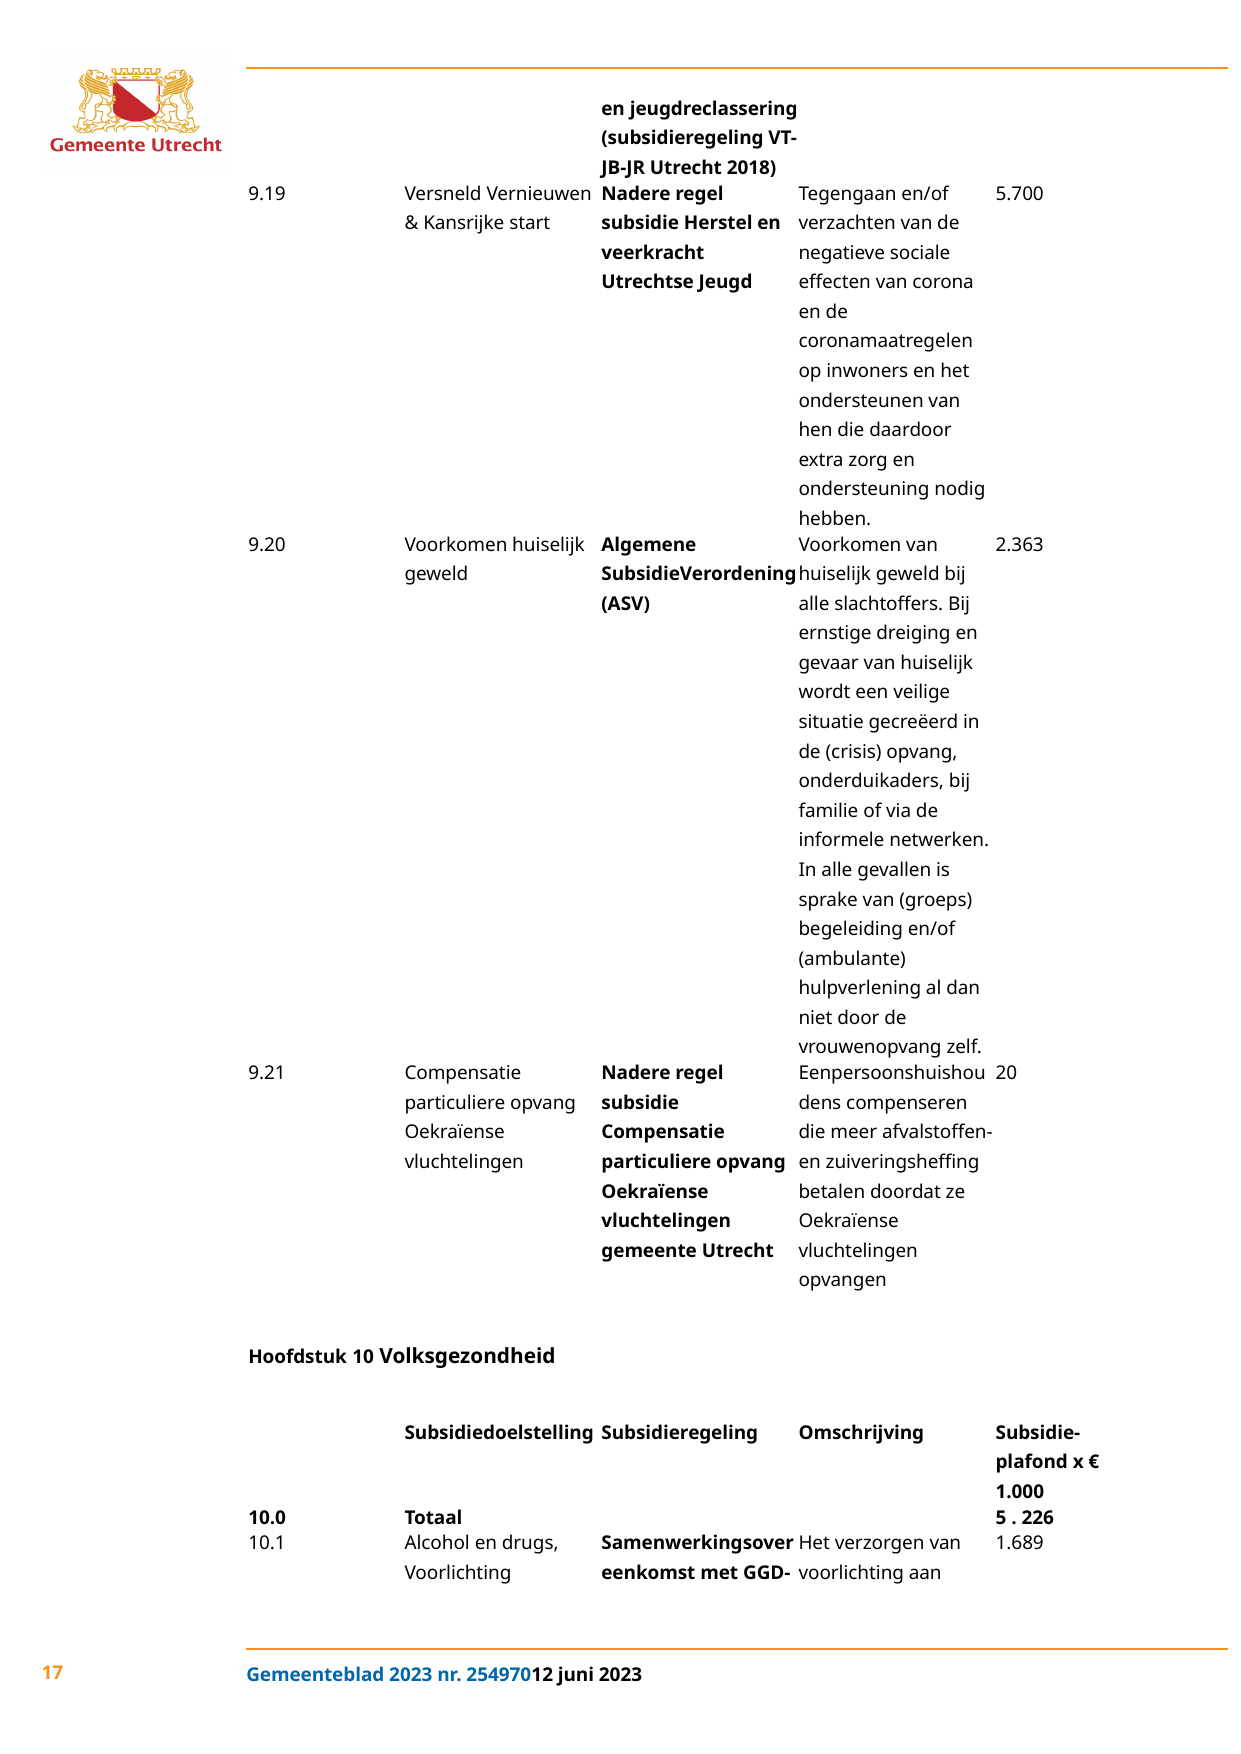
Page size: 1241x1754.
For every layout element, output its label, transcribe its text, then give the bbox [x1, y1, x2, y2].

table_cell Samenwerkingsovereenkomst met GGD- [601, 1530, 798, 1585]
table_cell [601, 1504, 798, 1529]
table_cell 9.21 [248, 1060, 404, 1292]
table_cell 2.363 [995, 531, 1152, 1059]
table_cell 10.1 [248, 1530, 404, 1585]
table_cell Alcohol en drugs, Voorlichting [404, 1530, 601, 1585]
table_cell Eenpersoonshuishoudens compenseren die meer afvalstoffen- en zuiveringsheffing betalen doordat ze Oekraïense vluchtelingen opvangen [798, 1060, 995, 1292]
table_header [248, 1419, 404, 1504]
table_header Subsidieregeling [601, 1419, 798, 1504]
table_header Omschrijving [798, 1419, 995, 1504]
table_cell 9.20 [248, 531, 404, 1059]
table_cell Compensatie particuliere opvang Oekraïense vluchtelingen [404, 1060, 601, 1292]
table_cell Nadere regel subsidie Compensatie particuliere opvang Oekraïense vluchtelingen gemeente Utrecht [601, 1060, 798, 1292]
table_cell [995, 95, 1152, 180]
table_cell 5 . 226 [995, 1504, 1152, 1529]
table_cell [248, 95, 404, 180]
table_cell en jeugdreclassering (subsidieregeling VT-JB-JR Utrecht 2018) [601, 95, 798, 180]
table_cell 5.700 [995, 180, 1152, 531]
table_cell 1.689 [995, 1530, 1152, 1585]
table_cell Totaal [404, 1504, 601, 1529]
table_cell 9.19 [248, 180, 404, 531]
table_header Subsidiedoelstelling [404, 1419, 601, 1504]
table_cell Tegengaan en/of verzachten van de negatieve sociale effecten van corona en de coronamaatregelen op inwoners en het ondersteunen van hen die daardoor extra zorg en ondersteuning nodig hebben. [798, 180, 995, 531]
table_cell Versneld Vernieuwen & Kansrijke start [404, 180, 601, 531]
table_cell [798, 1504, 995, 1529]
table_cell 10.0 [248, 1504, 404, 1529]
table_cell [798, 95, 995, 180]
text Hoofdstuk 10 Volksgezondheid [248, 1341, 1152, 1369]
table_cell [404, 95, 601, 180]
table_cell Algemene SubsidieVerordening (ASV) [601, 531, 798, 1059]
table_cell Voorkomen van huiselijk geweld bij alle slachtoffers. Bij ernstige dreiging en gevaar van huiselijk wordt een veilige situatie gecreëerd in de (crisis) opvang, onderduikaders, bij familie of via de informele netwerken. In alle gevallen is sprake van (groeps) begeleiding en/of (ambulante) hulpverlening al dan niet door de vrouwenopvang zelf. [798, 531, 995, 1059]
table_cell 20 [995, 1060, 1152, 1292]
table_cell Het verzorgen van voorlichting aan [798, 1530, 995, 1585]
table_header Subsidie- plafond x € 1.000 [995, 1419, 1152, 1504]
table_cell Nadere regel subsidie Herstel en veerkracht Utrechtse Jeugd [601, 180, 798, 531]
table_cell Voorkomen huiselijk geweld [404, 531, 601, 1059]
picture [41, 47, 231, 172]
